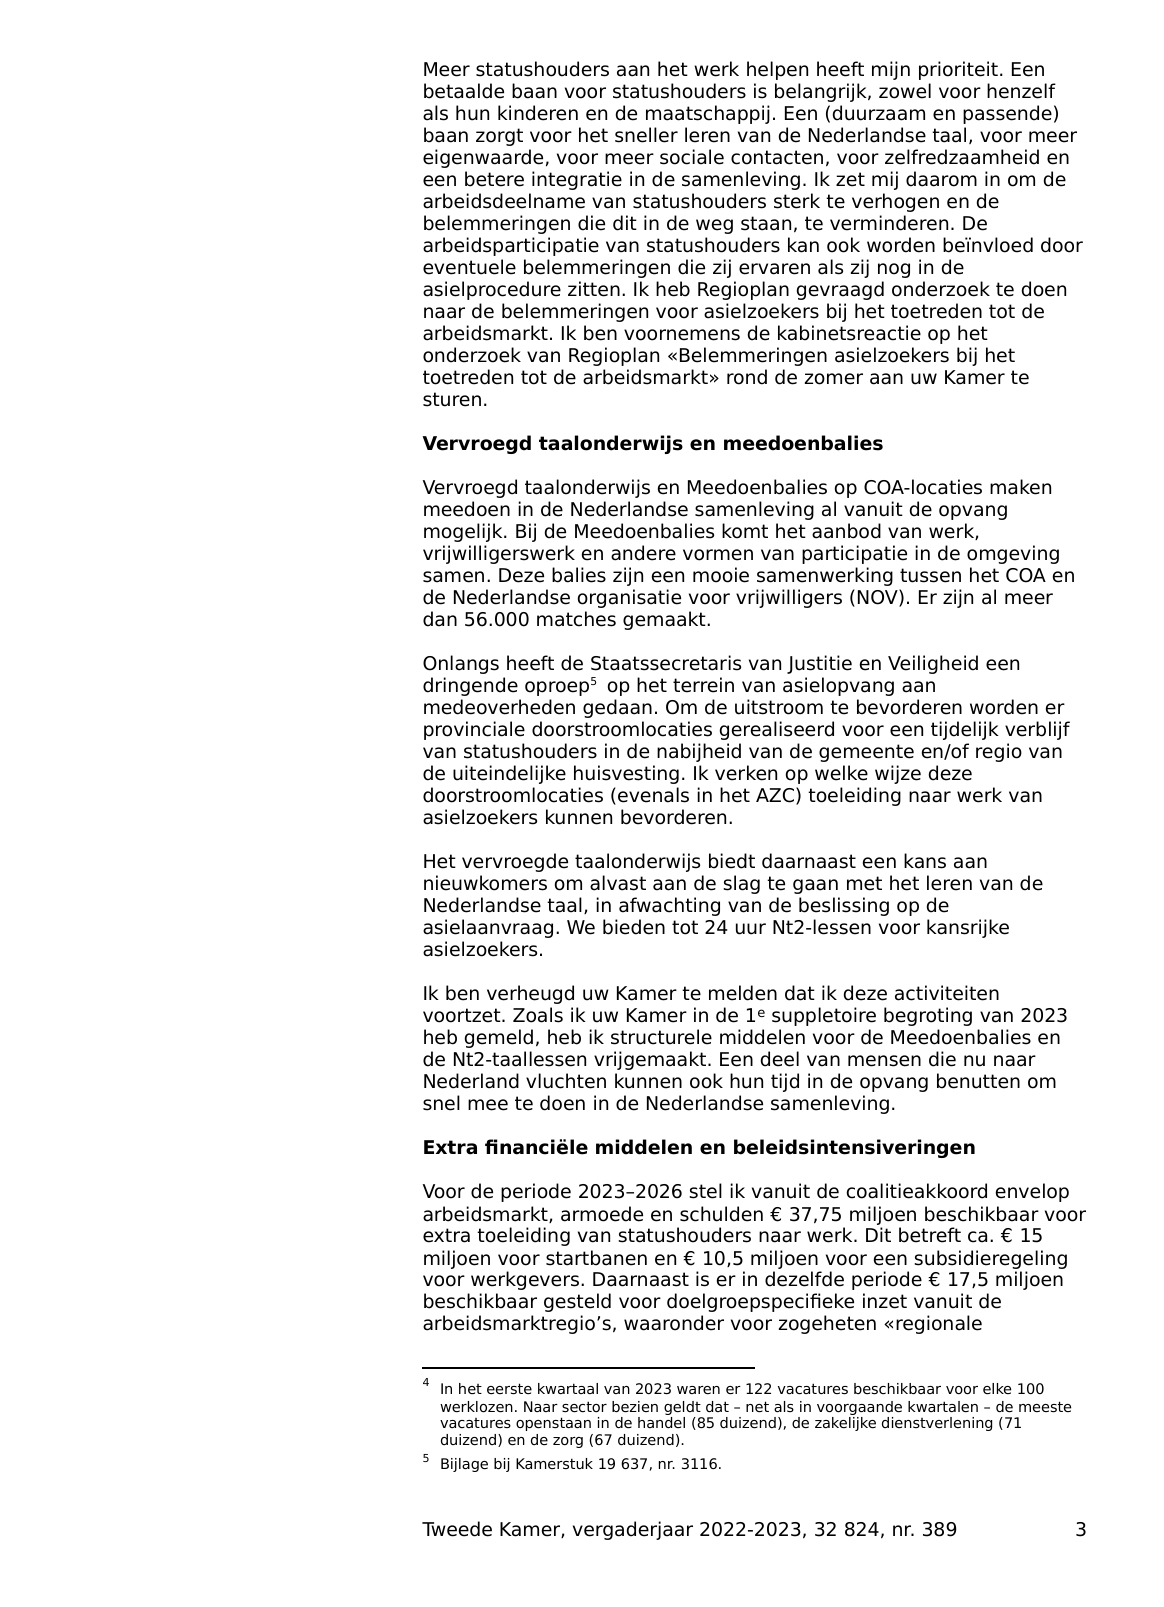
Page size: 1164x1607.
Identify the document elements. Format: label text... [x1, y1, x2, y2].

text In het eerste kwartaal van 2023 waren er 122 vacatures beschikbaar voor elke 100 werklozen. Naar sector bezien geldt dat – net als in voorgaande kwartalen – de meeste vacatures openstaan in de handel (85 duizend), de zakelijke dienstverlening (71 duizend) en de zorg (67 duizend). [422, 1377, 1087, 1449]
text Meer statushouders aan het werk helpen heeft mijn prioriteit. Een betaalde baan voor statushouders is belangrijk, zowel voor henzelf als hun kinderen en de maatschappij. Een (duurzaam en passende) baan zorgt voor het sneller leren van de Nederlandse taal, voor meer eigenwaarde, voor meer sociale contacten, voor zelfredzaamheid en een betere integratie in de samenleving. Ik zet mij daarom in om de arbeidsdeelname van statushouders sterk te verhogen en de belemmeringen die dit in de weg staan, te verminderen. De arbeidsparticipatie van statushouders kan ook worden beïnvloed door eventuele belemmeringen die zij ervaren als zij nog in de asielprocedure zitten. Ik heb Regioplan gevraagd onderzoek te doen naar de belemmeringen voor asielzoekers bij het toetreden tot de arbeidsmarkt. Ik ben voornemens de kabinetsreactie op het onderzoek van Regioplan «Belemmeringen asielzoekers bij het toetreden tot de arbeidsmarkt» rond de zomer aan uw Kamer te sturen. [422, 59, 1087, 411]
subtitle Vervroegd taalonderwijs en meedoenbalies [422, 433, 1087, 455]
text Ik ben verheugd uw Kamer te melden dat ik deze activiteiten voortzet. Zoals ik uw Kamer in de 1e suppletoire begroting van 2023 heb gemeld, heb ik structurele middelen voor de Meedoenbalies en de Nt2-taallessen vrijgemaakt. Een deel van mensen die nu naar Nederland vluchten kunnen ook hun tijd in de opvang benutten om snel mee te doen in de Nederlandse samenleving. [422, 983, 1087, 1115]
text Voor de periode 2023–2026 stel ik vanuit de coalitieakkoord envelop arbeidsmarkt, armoede en schulden € 37,75 miljoen beschikbaar voor extra toeleiding van statushouders naar werk. Dit betreft ca. € 15 miljoen voor startbanen en € 10,5 miljoen voor een subsidieregeling voor werkgevers. Daarnaast is er in dezelfde periode € 17,5 miljoen beschikbaar gesteld voor doelgroepspecifieke inzet vanuit de arbeidsmarktregio’s, waaronder voor zogeheten «regionale [422, 1181, 1087, 1335]
text Vervroegd taalonderwijs en Meedoenbalies op COA-locaties maken meedoen in de Nederlandse samenleving al vanuit de opvang mogelijk. Bij de Meedoenbalies komt het aanbod van werk, vrijwilligerswerk en andere vormen van participatie in de omgeving samen. Deze balies zijn een mooie samenwerking tussen het COA en de Nederlandse organisatie voor vrijwilligers (NOV). Er zijn al meer dan 56.000 matches gemaakt. [422, 477, 1087, 631]
text Onlangs heeft de Staatssecretaris van Justitie en Veiligheid een dringende oproep op het terrein van asielopvang aan medeoverheden gedaan. Om de uitstroom te bevorderen worden er provinciale doorstroomlocaties gerealiseerd voor een tijdelijk verblijf van statushouders in de nabijheid van de gemeente en/of regio van de uiteindelijke huisvesting. Ik verken op welke wijze deze doorstroomlocaties (evenals in het AZC) toeleiding naar werk van asielzoekers kunnen bevorderen. [422, 653, 1087, 829]
text Bijlage bij Kamerstuk 19 637, nr. 3116. [422, 1452, 1087, 1474]
text Het vervroegde taalonderwijs biedt daarnaast een kans aan nieuwkomers om alvast aan de slag te gaan met het leren van de Nederlandse taal, in afwachting van de beslissing op de asielaanvraag. We bieden tot 24 uur Nt2-lessen voor kansrijke asielzoekers. [422, 851, 1087, 961]
subtitle Extra financiële middelen en beleidsintensiveringen [422, 1137, 1087, 1159]
